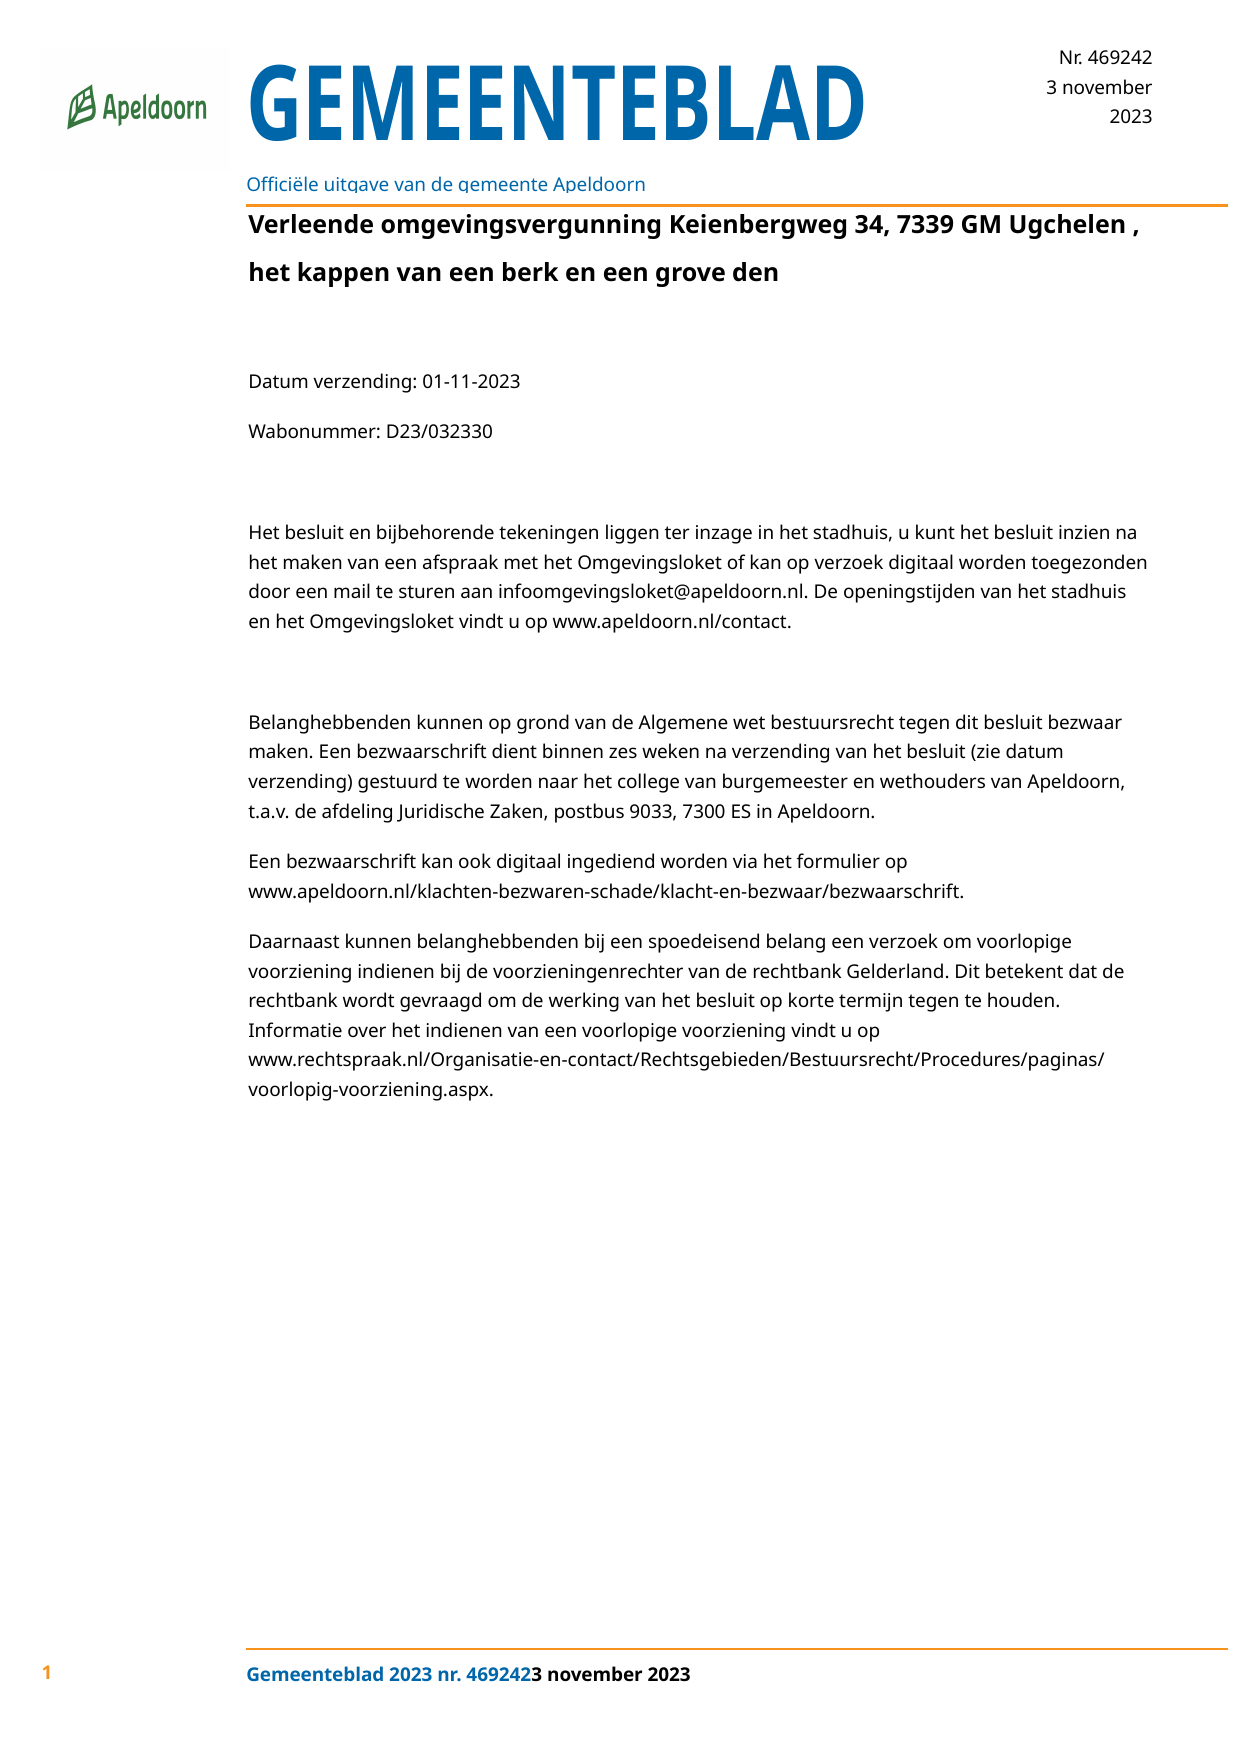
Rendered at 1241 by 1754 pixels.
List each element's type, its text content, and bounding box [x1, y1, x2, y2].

text Een bezwaarschrift kan ook digitaal ingediend worden via het formulier op www.apeldoorn.nl/klachten-bezwaren-schade/klacht-en-bezwaar/bezwaarschrift. [248, 848, 1152, 904]
text Verleende omgevingsvergunning Keienbergweg 34, 7339 GM Ugchelen , het kappen van een berk en een grove den [248, 207, 1152, 288]
text Belanghebbenden kunnen op grond van de Algemene wet bestuursrecht tegen dit besluit bezwaar maken. Een bezwaarschrift dient binnen zes weken na verzending van het besluit (zie datum verzending) gestuurd te worden naar het college van burgemeester en wethouders van Apeldoorn, t.a.v. de afdeling Juridische Zaken, postbus 9033, 7300 ES in Apeldoorn. [248, 709, 1152, 824]
text Daarnaast kunnen belanghebbenden bij een spoedeisend belang een verzoek om voorlopige voorziening indienen bij de voorzieningenrechter van de rechtbank Gelderland. Dit betekent dat de rechtbank wordt gevraagd om de werking van het besluit op korte termijn tegen te houden. Informatie over het indienen van een voorlopige voorziening vindt u op www.rechtspraak.nl/Organisatie-en-contact/Rechtsgebieden/Bestuursrecht/Procedures/paginas/voorlopig-voorziening.aspx. [248, 928, 1152, 1102]
text Wabonummer: D23/032330 [248, 419, 1152, 444]
text Datum verzending: 01-11-2023 [248, 368, 1152, 394]
text Het besluit en bijbehorende tekeningen liggen ter inzage in het stadhuis, u kunt het besluit inzien na het maken van een afspraak met het Omgevingsloket of kan op verzoek digitaal worden toegezonden door een mail te sturen aan infoomgevingsloket@apeldoorn.nl. De openingstijden van het stadhuis en het Omgevingsloket vindt u op www.apeldoorn.nl/contact. [248, 519, 1152, 634]
picture [41, 47, 231, 172]
